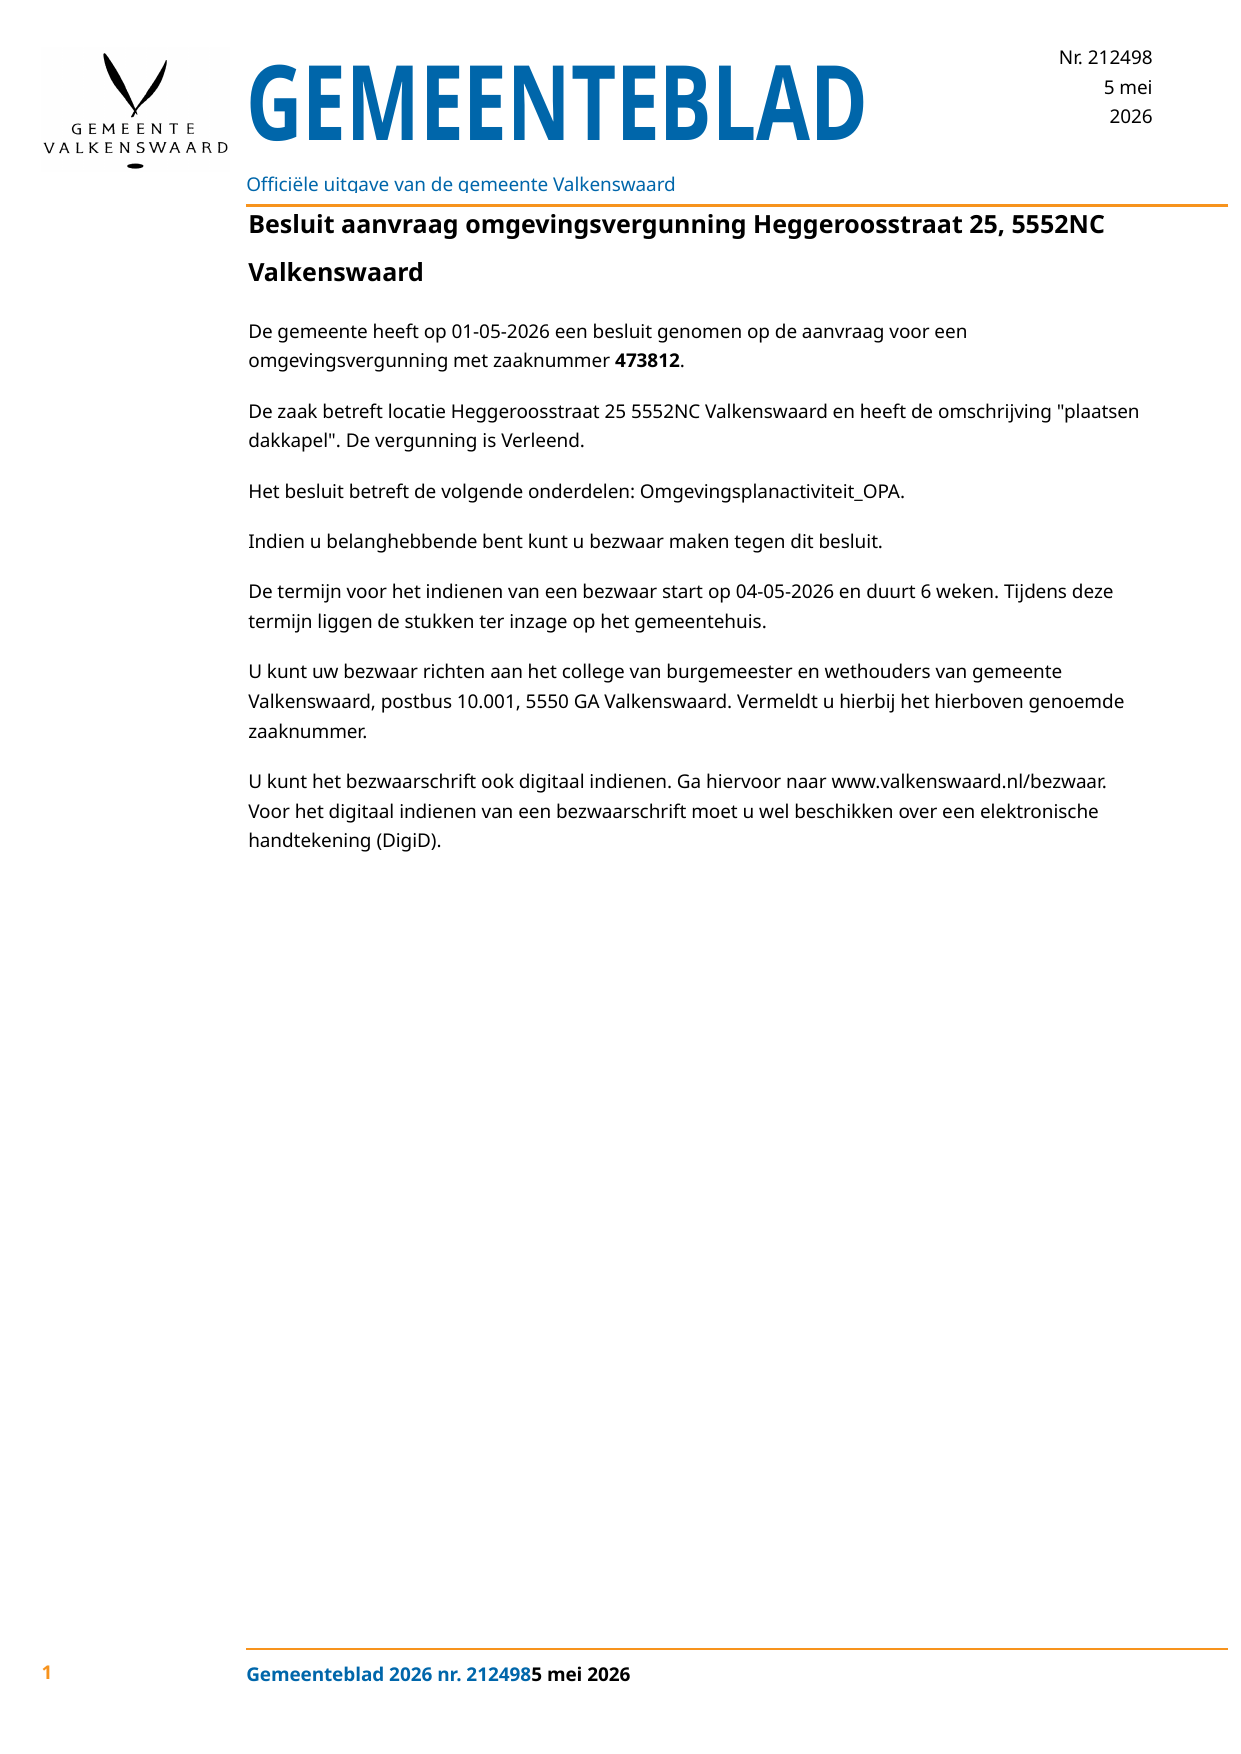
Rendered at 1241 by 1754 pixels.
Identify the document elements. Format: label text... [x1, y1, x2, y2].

picture [41, 47, 231, 172]
text Indien u belanghebbende bent kunt u bezwaar maken tegen dit besluit. [248, 528, 1152, 554]
text Besluit aanvraag omgevingsvergunning Heggeroosstraat 25, 5552NC Valkenswaard [248, 207, 1152, 288]
text Het besluit betreft de volgende onderdelen: Omgevingsplanactiviteit_OPA. [248, 478, 1152, 504]
text De gemeente heeft op 01-05-2026 een besluit genomen op de aanvraag voor een omgevingsvergunning met zaaknummer 473812. [248, 318, 1152, 373]
text De zaak betreft locatie Heggeroosstraat 25 5552NC Valkenswaard en heeft de omschrijving "plaatsen dakkapel". De vergunning is Verleend. [248, 398, 1152, 453]
text U kunt uw bezwaar richten aan het college van burgemeester en wethouders van gemeente Valkenswaard, postbus 10.001, 5550 GA Valkenswaard. Vermeldt u hierbij het hierboven genoemde zaaknummer. [248, 659, 1152, 744]
text U kunt het bezwaarschrift ook digitaal indienen. Ga hiervoor naar www.valkenswaard.nl/bezwaar. Voor het digitaal indienen van een bezwaarschrift moet u wel beschikken over een elektronische handtekening (DigiD). [248, 768, 1152, 853]
text De termijn voor het indienen van een bezwaar start op 04-05-2026 en duurt 6 weken. Tijdens deze termijn liggen de stukken ter inzage op het gemeentehuis. [248, 579, 1152, 634]
